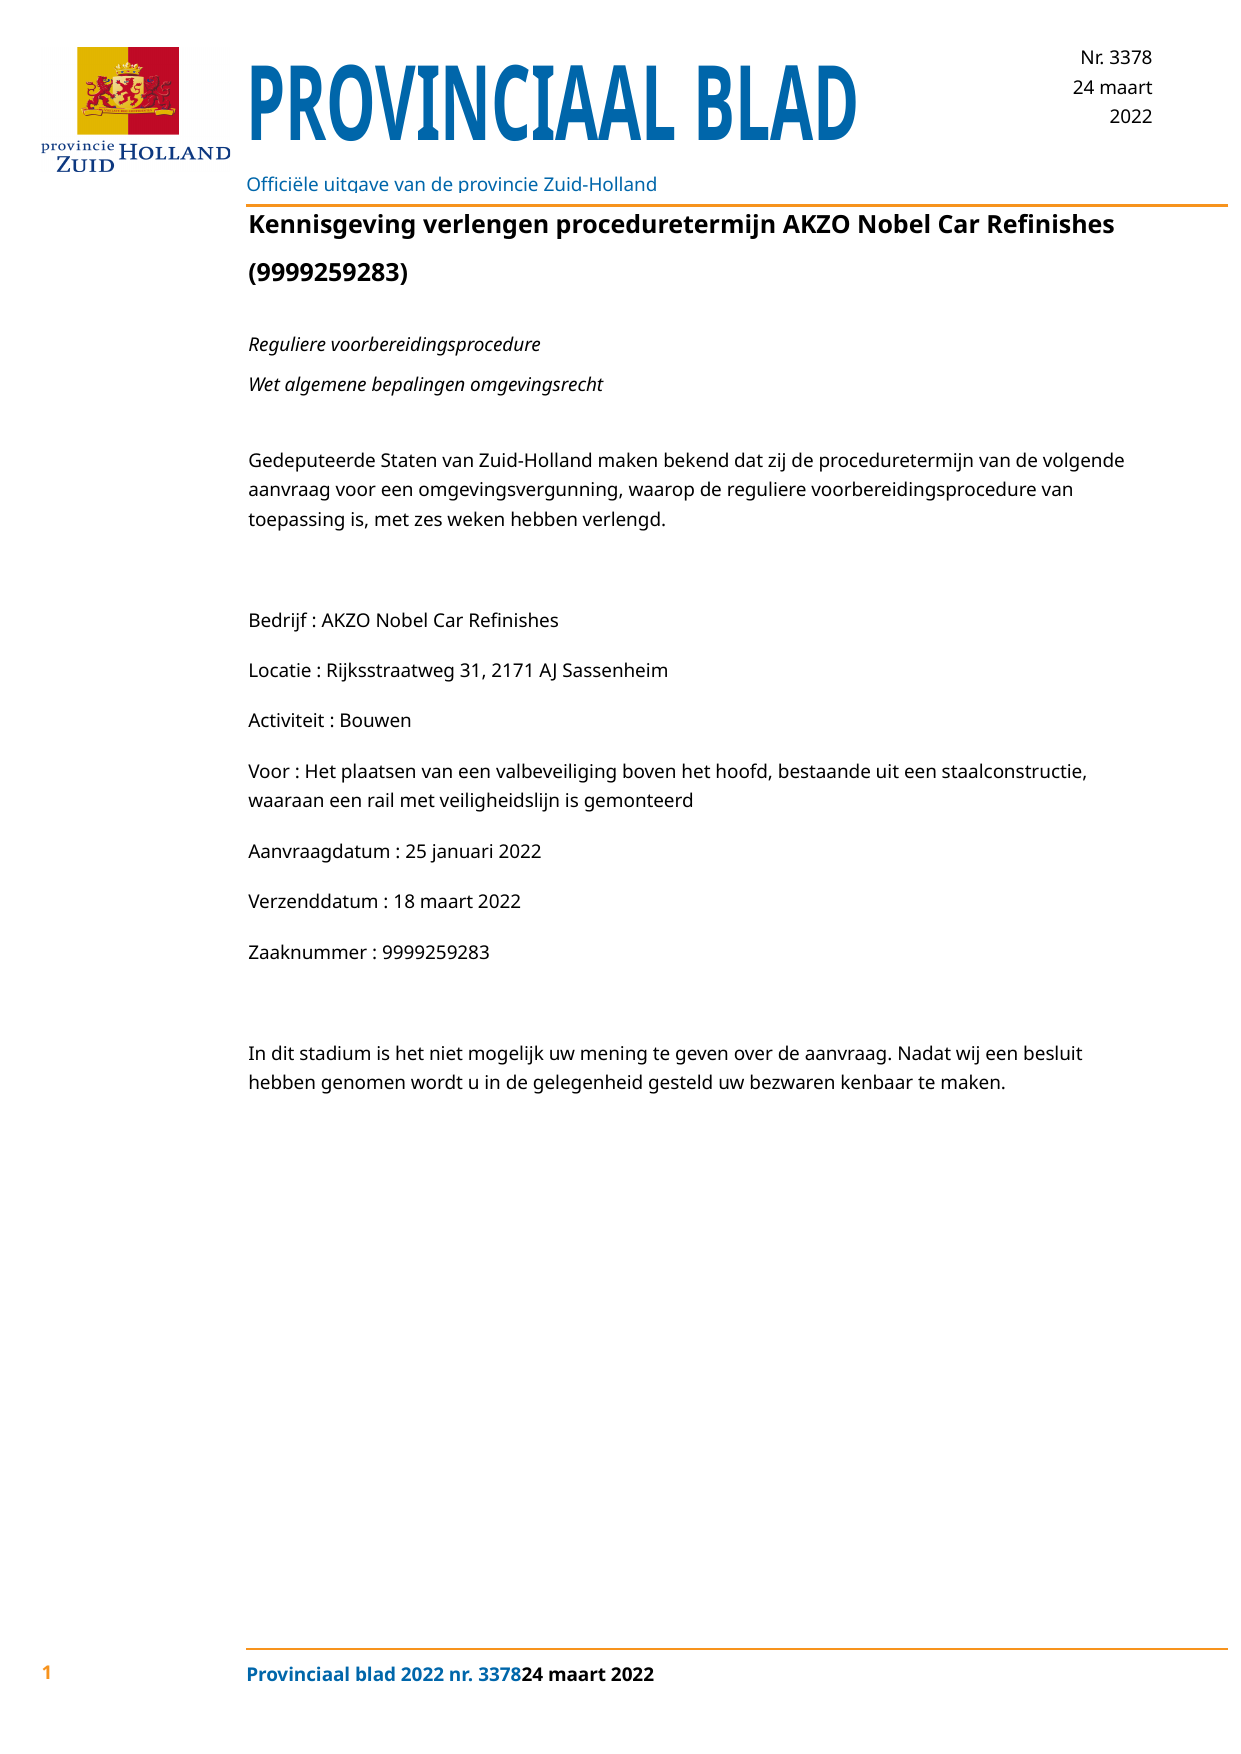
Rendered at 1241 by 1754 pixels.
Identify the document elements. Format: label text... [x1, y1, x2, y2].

text Zaaknummer : 9999259283 [248, 939, 1152, 965]
picture [41, 47, 231, 172]
text Reguliere voorbereidingsprocedure [248, 331, 1152, 357]
text Voor : Het plaatsen van een valbeveiliging boven het hoofd, bestaande uit een staalconstructie, waaraan een rail met veiligheidslijn is gemonteerd [248, 758, 1152, 813]
text Kennisgeving verlengen proceduretermijn AKZO Nobel Car Refinishes (9999259283) [248, 207, 1152, 288]
text Activiteit : Bouwen [248, 708, 1152, 733]
text Verzenddatum : 18 maart 2022 [248, 888, 1152, 914]
text Gedeputeerde Staten van Zuid-Holland maken bekend dat zij de proceduretermijn van de volgende aanvraag voor een omgevingsvergunning, waarop de reguliere voorbereidingsprocedure van toepassing is, met zes weken hebben verlengd. [248, 447, 1152, 532]
text Locatie : Rijksstraatweg 31, 2171 AJ Sassenheim [248, 657, 1152, 683]
text Bedrijf : AKZO Nobel Car Refinishes [248, 607, 1152, 633]
text Wet algemene bepalingen omgevingsrecht [248, 371, 1152, 396]
text In dit stadium is het niet mogelijk uw mening te geven over de aanvraag. Nadat wij een besluit hebben genomen wordt u in de gelegenheid gesteld uw bezwaren kenbaar te maken. [248, 1040, 1152, 1095]
text Aanvraagdatum : 25 januari 2022 [248, 838, 1152, 864]
